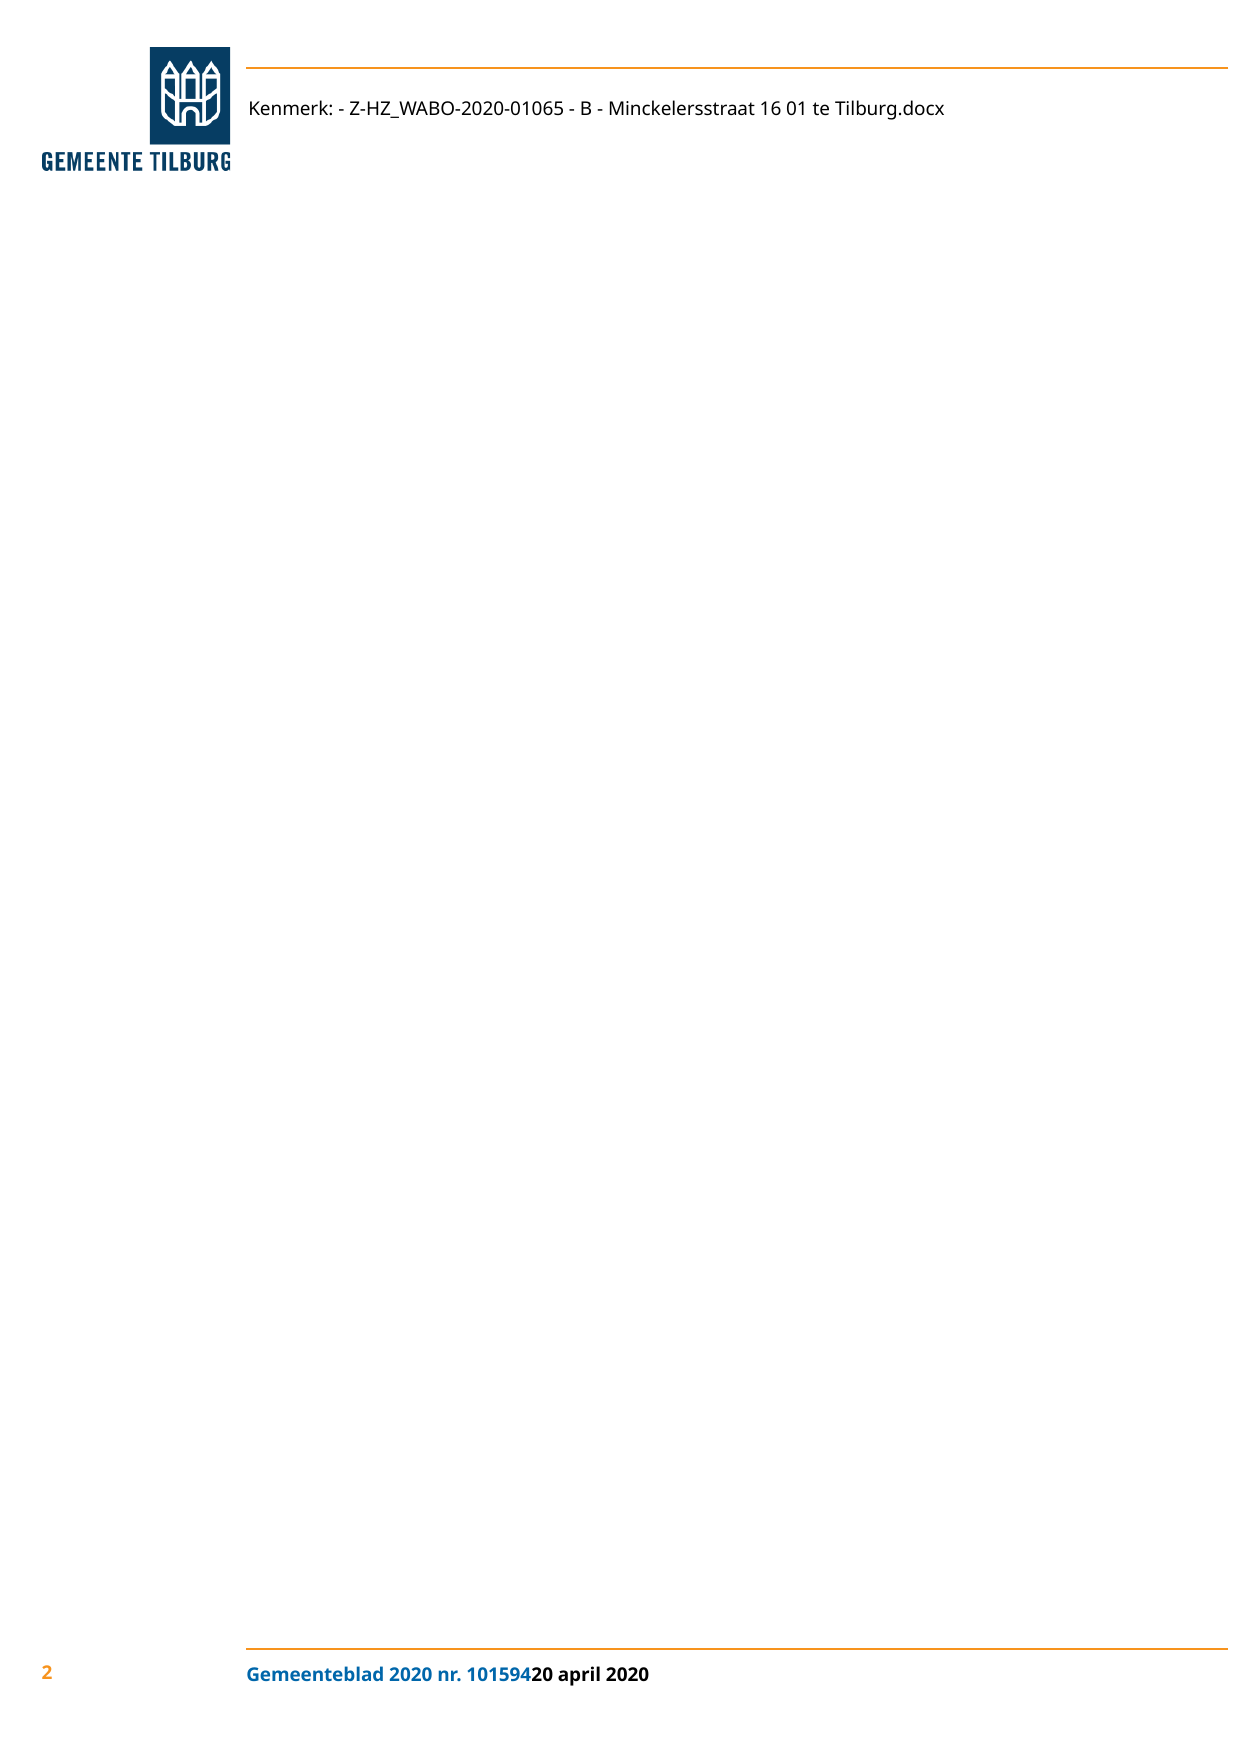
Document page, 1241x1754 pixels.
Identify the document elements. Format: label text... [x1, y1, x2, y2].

text Kenmerk: - Z-HZ_WABO-2020-01065 - B - Minckelersstraat 16 01 te Tilburg.docx [248, 95, 1152, 121]
picture [41, 47, 231, 172]
